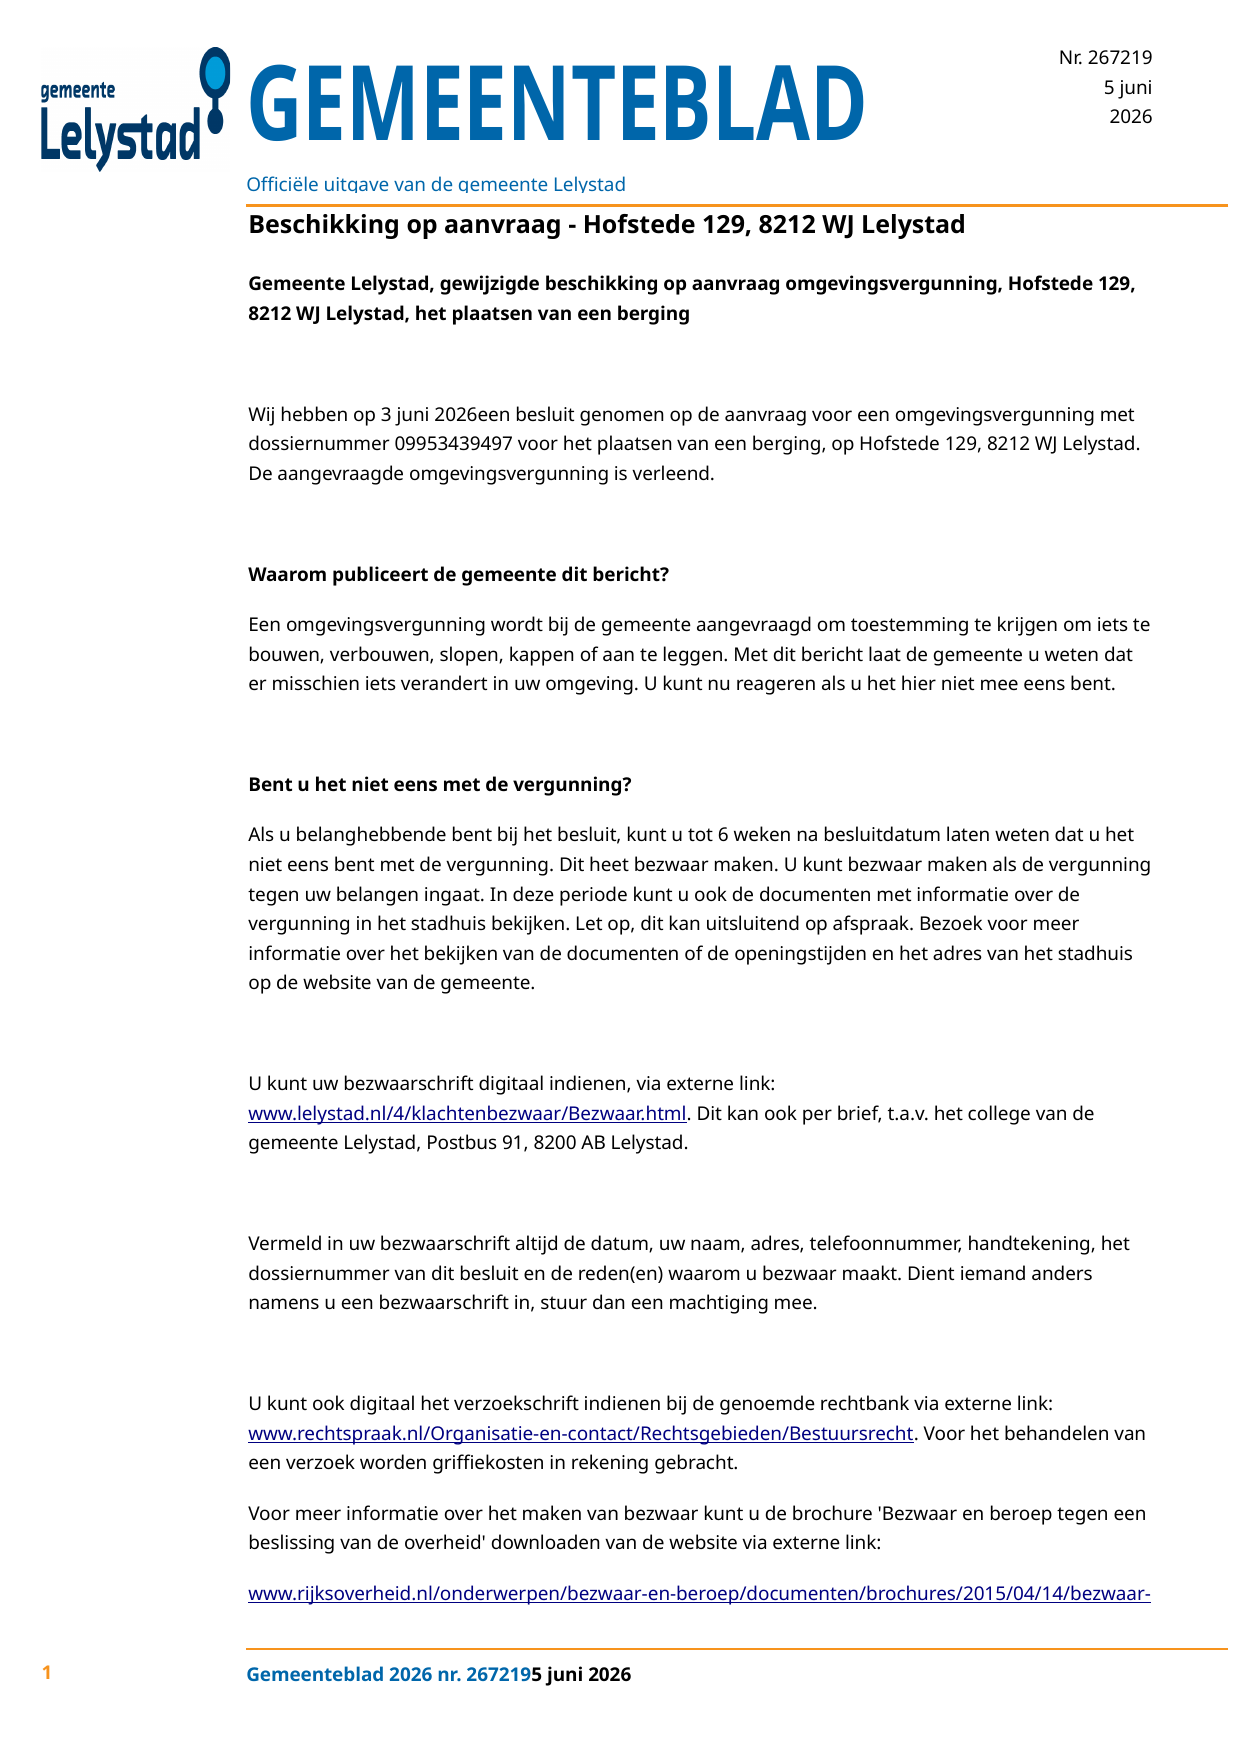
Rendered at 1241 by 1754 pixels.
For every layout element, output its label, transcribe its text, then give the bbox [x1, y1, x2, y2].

picture [41, 47, 231, 172]
text www.rijksoverheid.nl/onderwerpen/bezwaar-en-beroep/documenten/brochures/2015/04/14/bezwaar- [248, 1580, 1152, 1606]
text Als u belanghebbende bent bij het besluit, kunt u tot 6 weken na besluitdatum laten weten dat u het niet eens bent met de vergunning. Dit heet bezwaar maken. U kunt bezwaar maken als de vergunning tegen uw belangen ingaat. In deze periode kunt u ook de documenten met informatie over de vergunning in het stadhuis bekijken. Let op, dit kan uitsluitend op afspraak. Bezoek voor meer informatie over het bekijken van de documenten of de openingstijden en het adres van het stadhuis op de website van de gemeente. [248, 822, 1152, 995]
text Beschikking op aanvraag - Hofstede 129, 8212 WJ Lelystad [248, 207, 1152, 241]
text Vermeld in uw bezwaarschrift altijd de datum, uw naam, adres, telefoonnummer, handtekening, het dossiernummer van dit besluit en de reden(en) waarom u bezwaar maakt. Dient iemand anders namens u een bezwaarschrift in, stuur dan een machtiging mee. [248, 1230, 1152, 1315]
text Voor meer informatie over het maken van bezwaar kunt u de brochure 'Bezwaar en beroep tegen een beslissing van de overheid' downloaden van de website via externe link: [248, 1500, 1152, 1555]
text Bent u het niet eens met de vergunning? [248, 771, 1152, 797]
text Wij hebben op 3 juni 2026een besluit genomen op de aanvraag voor een omgevingsvergunning met dossiernummer 09953439497 voor het plaatsen van een berging, op Hofstede 129, 8212 WJ Lelystad. De aangevraagde omgevingsvergunning is verleend. [248, 401, 1152, 486]
text Gemeente Lelystad, gewijzigde beschikking op aanvraag omgevingsvergunning, Hofstede 129, 8212 WJ Lelystad, het plaatsen van een berging [248, 270, 1152, 326]
text U kunt ook digitaal het verzoekschrift indienen bij de genoemde rechtbank via externe link: www.rechtspraak.nl/Organisatie-en-contact/Rechtsgebieden/Bestuursrecht. Voor het behandelen van een verzoek worden griffiekosten in rekening gebracht. [248, 1390, 1152, 1475]
text Een omgevingsvergunning wordt bij de gemeente aangevraagd om toestemming te krijgen om iets te bouwen, verbouwen, slopen, kappen of aan te leggen. Met dit bericht laat de gemeente u weten dat er misschien iets verandert in uw omgeving. U kunt nu reageren als u het hier niet mee eens bent. [248, 611, 1152, 696]
text U kunt uw bezwaarschrift digitaal indienen, via externe link: www.lelystad.nl/4/klachtenbezwaar/Bezwaar.html. Dit kan ook per brief, t.a.v. het college van de gemeente Lelystad, Postbus 91, 8200 AB Lelystad. [248, 1070, 1152, 1155]
text Waarom publiceert de gemeente dit bericht? [248, 561, 1152, 586]
